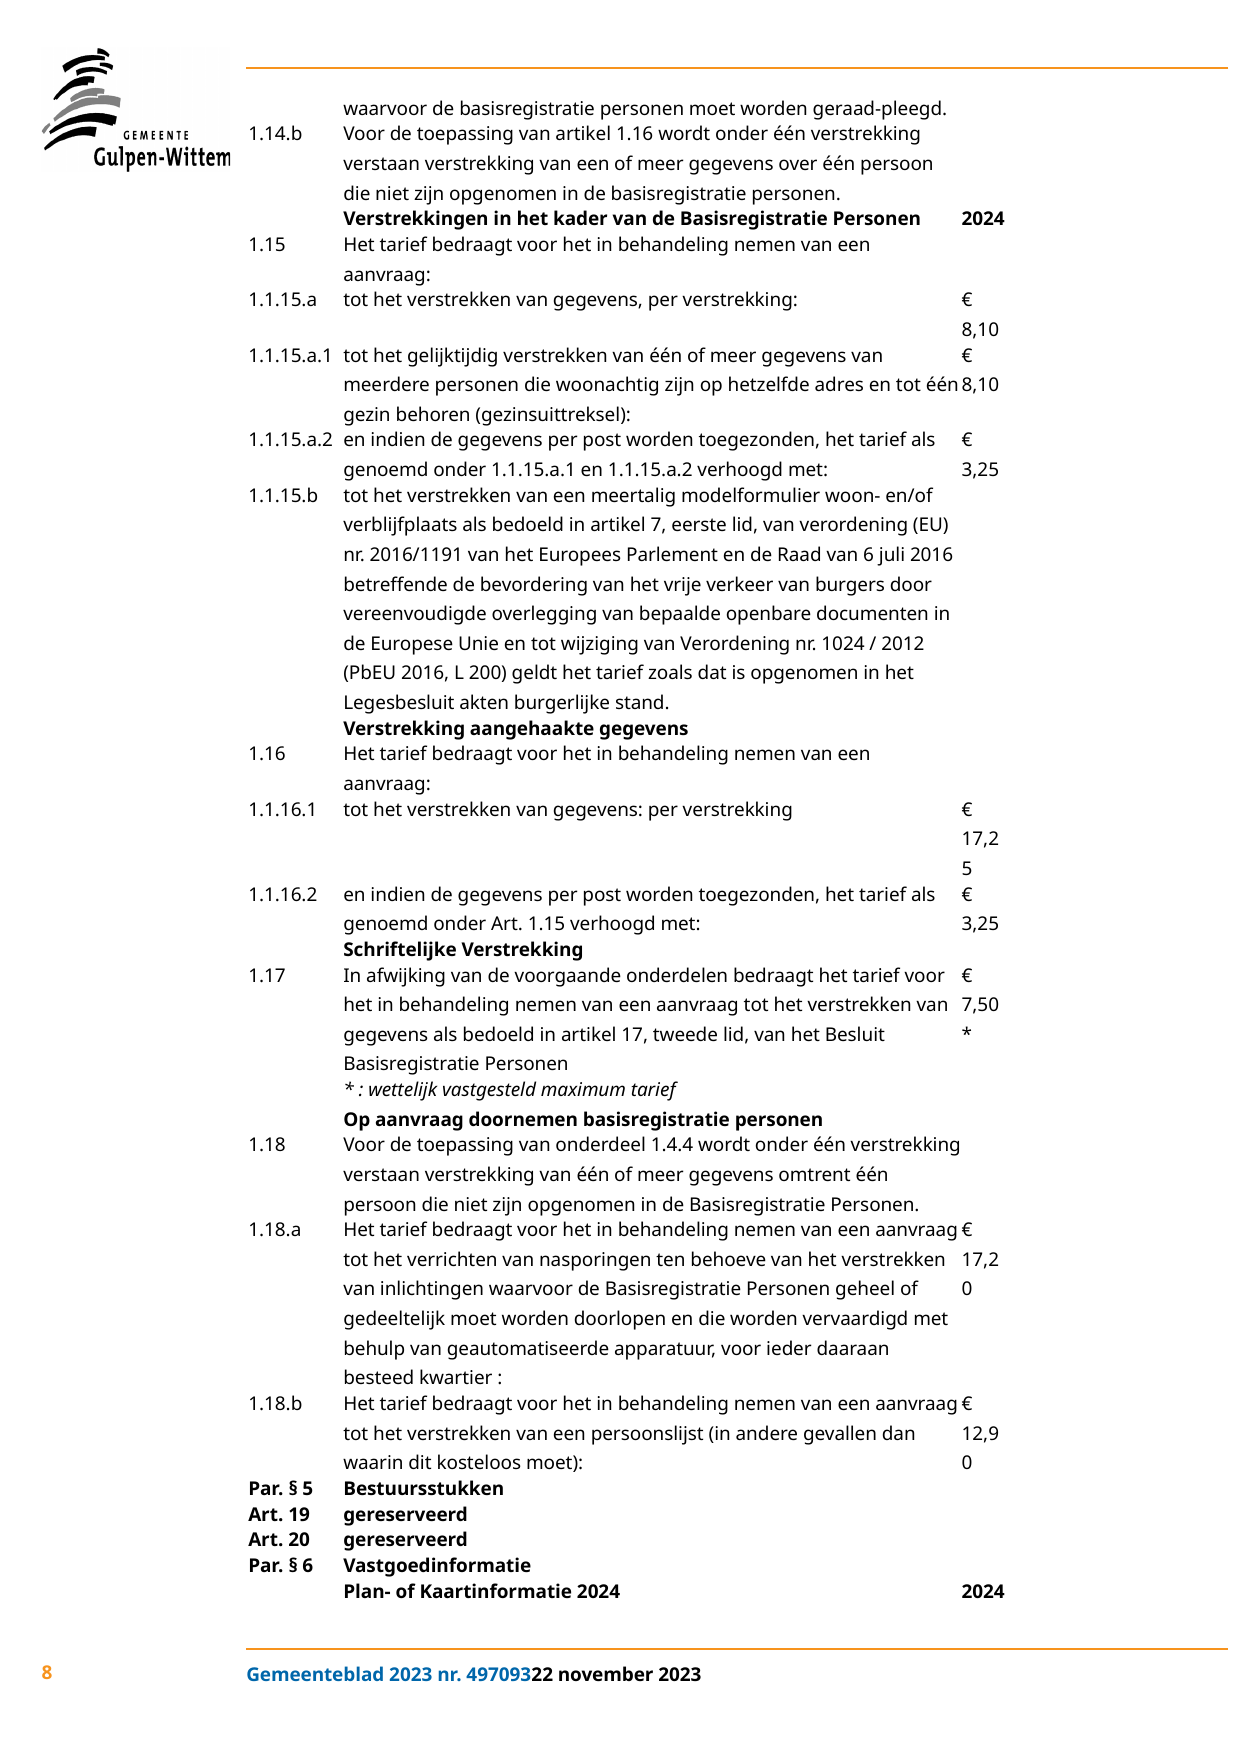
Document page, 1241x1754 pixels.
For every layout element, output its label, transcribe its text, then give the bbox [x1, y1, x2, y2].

table_cell Het tarief bedraagt voor het in behandeling nemen van een aanvraag: [343, 231, 961, 286]
table_cell [961, 1076, 1009, 1132]
table_cell tot het verstrekken van gegevens, per verstrekking: [343, 286, 961, 342]
table_cell Par. § 5 [248, 1475, 343, 1501]
table_cell 2024 [961, 205, 1009, 231]
table_cell [961, 715, 1009, 741]
table_cell 1.16 [248, 741, 343, 796]
table_cell [961, 1526, 1009, 1552]
table_cell [248, 715, 343, 741]
table_cell Plan- of Kaartinformatie 2024 [343, 1578, 961, 1604]
table_cell Voor de toepassing van artikel 1.16 wordt onder één verstrekking verstaan verstrekking van een of meer gegevens over één persoon die niet zijn opgenomen in de basisregistratie personen. [343, 121, 961, 205]
table_cell 1.1.15.b [248, 482, 343, 715]
table_cell € 12,90 [961, 1390, 1009, 1475]
table_cell * : wettelijk vastgesteld maximum tarief Op aanvraag doornemen basisregistratie personen [343, 1076, 961, 1132]
table_cell [248, 936, 343, 962]
table_cell [961, 121, 1009, 205]
table_cell € 3,25 [961, 881, 1009, 936]
table_cell Par. § 6 [248, 1552, 343, 1578]
table_cell en indien de gegevens per post worden toegezonden, het tarief als genoemd onder 1.1.15.a.1 en 1.1.15.a.2 verhoogd met: [343, 427, 961, 482]
table_cell 1.14.b [248, 121, 343, 205]
table_cell [961, 741, 1009, 796]
table_cell waarvoor de basisregistratie personen moet worden geraad-pleegd. [343, 95, 961, 121]
table_cell [248, 1076, 343, 1132]
table_cell Voor de toepassing van onderdeel 1.4.4 wordt onder één verstrekking verstaan verstrekking van één of meer gegevens omtrent één persoon die niet zijn opgenomen in de Basisregistratie Personen. [343, 1132, 961, 1216]
table_cell € 3,25 [961, 427, 1009, 482]
table_cell 1.1.16.2 [248, 881, 343, 936]
table_cell tot het verstrekken van gegevens: per verstrekking [343, 796, 961, 881]
table_cell 1.1.16.1 [248, 796, 343, 881]
table_cell [961, 1552, 1009, 1578]
table_cell [248, 205, 343, 231]
table_cell Het tarief bedraagt voor het in behandeling nemen van een aanvraag tot het verrichten van nasporingen ten behoeve van het verstrekken van inlichtingen waarvoor de Basisregistratie Personen geheel of gedeeltelijk moet worden doorlopen en die worden vervaardigd met behulp van geautomatiseerde apparatuur, voor ieder daaraan besteed kwartier : [343, 1216, 961, 1390]
picture [41, 47, 231, 172]
table_cell Bestuursstukken [343, 1475, 961, 1501]
table_cell [248, 95, 343, 121]
table_cell Verstrekkingen in het kader van de Basisregistratie Personen [343, 205, 961, 231]
table_cell 1.18.a [248, 1216, 343, 1390]
table_cell Verstrekking aangehaakte gegevens [343, 715, 961, 741]
table_cell gereserveerd [343, 1526, 961, 1552]
table_cell gereserveerd [343, 1501, 961, 1526]
table_cell [961, 1501, 1009, 1526]
table_cell [961, 482, 1009, 715]
table_cell € 8,10 [961, 286, 1009, 342]
table_cell [248, 1578, 343, 1604]
table_cell [961, 231, 1009, 286]
table_cell 1.17 [248, 962, 343, 1076]
table_cell Het tarief bedraagt voor het in behandeling nemen van een aanvraag: [343, 741, 961, 796]
table_cell 1.18 [248, 1132, 343, 1216]
table_cell en indien de gegevens per post worden toegezonden, het tarief als genoemd onder Art. 1.15 verhoogd met: [343, 881, 961, 936]
table_cell Schriftelijke Verstrekking [343, 936, 961, 962]
table_cell 1.1.15.a.2 [248, 427, 343, 482]
table_cell tot het verstrekken van een meertalig modelformulier woon- en/of verblijfplaats als bedoeld in artikel 7, eerste lid, van verordening (EU) nr. 2016/1191 van het Europees Parlement en de Raad van 6 juli 2016 betreffende de bevordering van het vrije verkeer van burgers door vereenvoudigde overlegging van bepaalde openbare documenten in de Europese Unie en tot wijziging van Verordening nr. 1024 / 2012 (PbEU 2016, L 200) geldt het tarief zoals dat is opgenomen in het Legesbesluit akten burgerlijke stand. [343, 482, 961, 715]
table_cell [961, 1475, 1009, 1501]
table_cell 1.1.15.a.1 [248, 342, 343, 427]
table_cell Art. 19 [248, 1501, 343, 1526]
table_cell [961, 936, 1009, 962]
table_cell 2024 [961, 1578, 1009, 1604]
table_cell € 17,25 [961, 796, 1009, 881]
table_cell Het tarief bedraagt voor het in behandeling nemen van een aanvraag tot het verstrekken van een persoonslijst (in andere gevallen dan waarin dit kosteloos moet): [343, 1390, 961, 1475]
table_cell € 8,10 [961, 342, 1009, 427]
table_cell In afwijking van de voorgaande onderdelen bedraagt het tarief voor het in behandeling nemen van een aanvraag tot het verstrekken van gegevens als bedoeld in artikel 17, tweede lid, van het Besluit Basisregistratie Personen [343, 962, 961, 1076]
table_cell 1.15 [248, 231, 343, 286]
table_cell € 17,20 [961, 1216, 1009, 1390]
table_cell Art. 20 [248, 1526, 343, 1552]
table_cell 1.18.b [248, 1390, 343, 1475]
table_cell tot het gelijktijdig verstrekken van één of meer gegevens van meerdere personen die woonachtig zijn op hetzelfde adres en tot één gezin behoren (gezinsuittreksel): [343, 342, 961, 427]
table_cell Vastgoedinformatie [343, 1552, 961, 1578]
table_cell € 7,50* [961, 962, 1009, 1076]
table_cell [961, 1132, 1009, 1216]
table_cell 1.1.15.a [248, 286, 343, 342]
table_cell [961, 95, 1009, 121]
